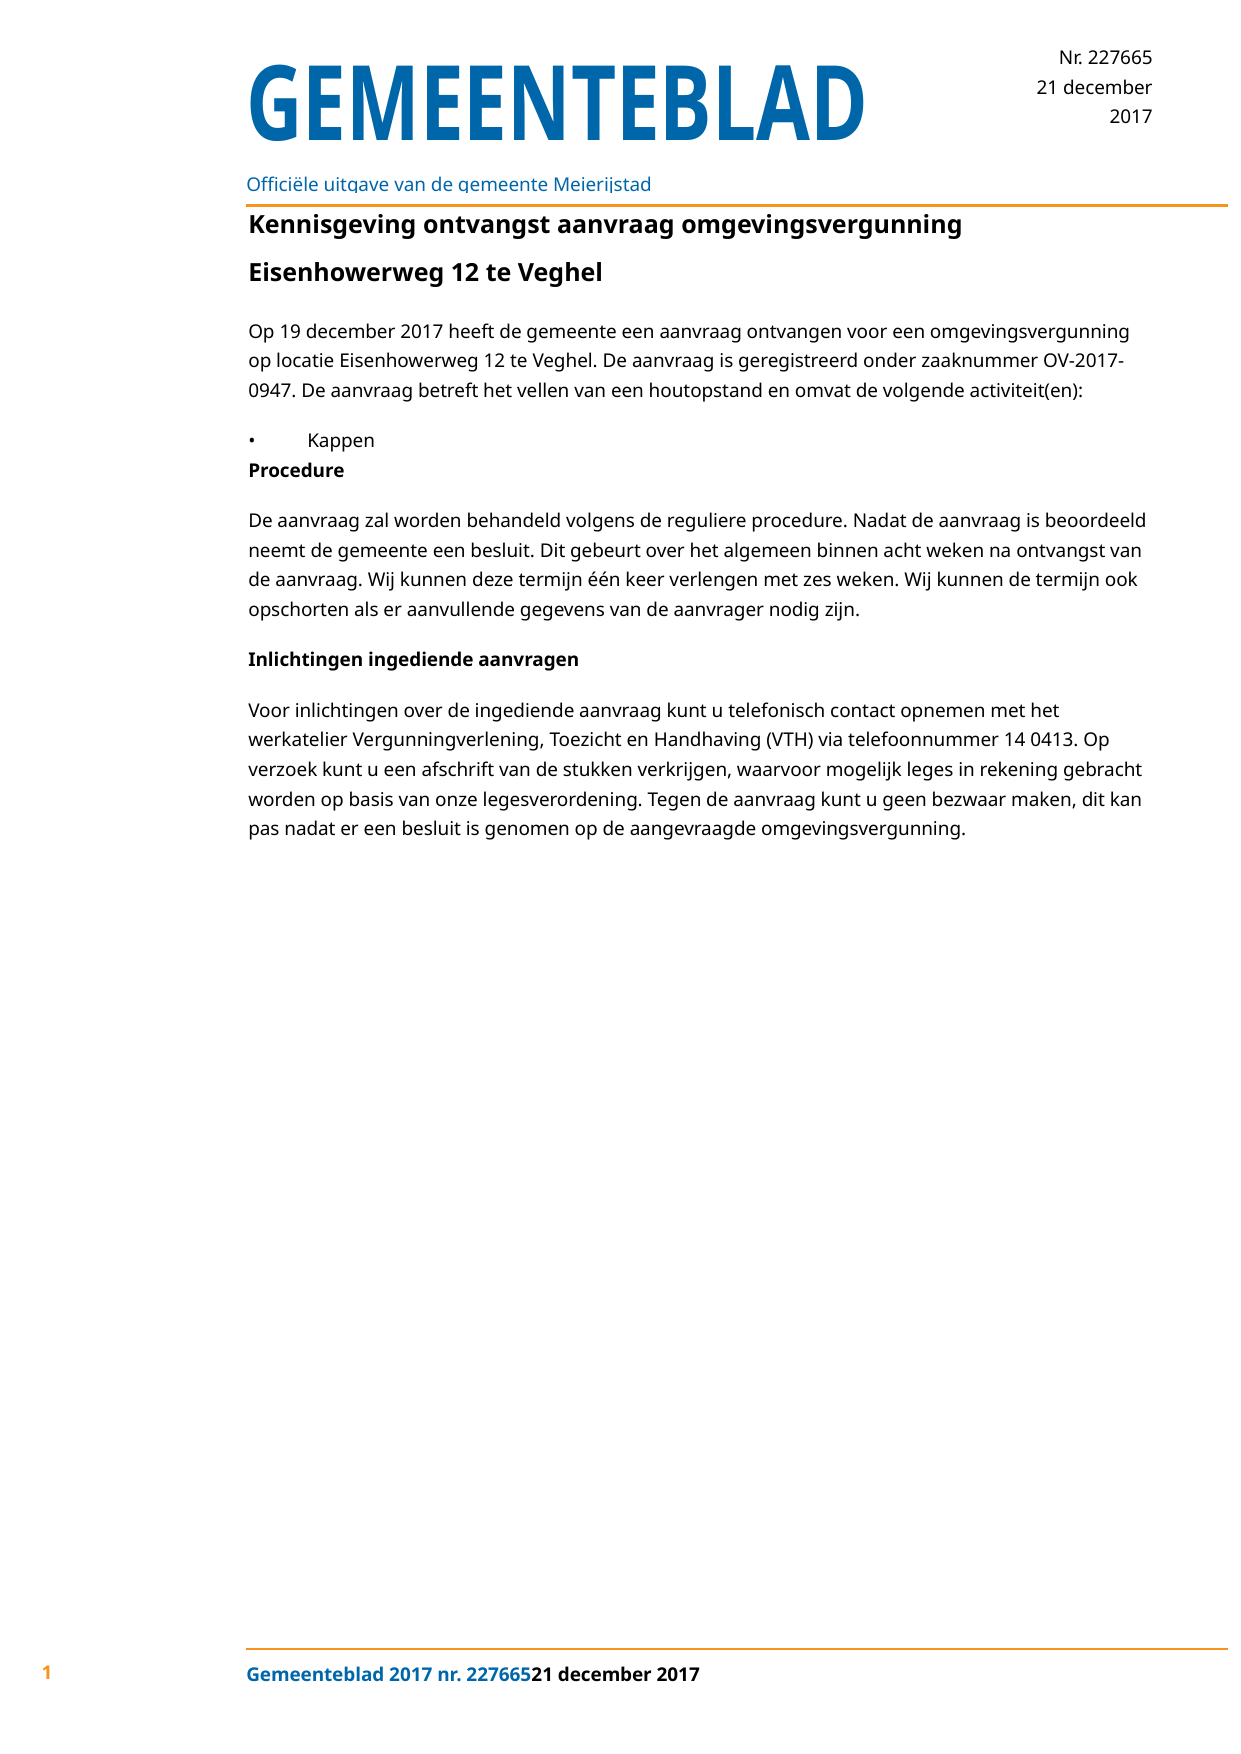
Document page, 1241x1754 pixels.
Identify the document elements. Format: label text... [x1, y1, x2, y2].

text Voor inlichtingen over de ingediende aanvraag kunt u telefonisch contact opnemen met het werkatelier Vergunningverlening, Toezicht en Handhaving (VTH) via telefoonnummer 14 0413. Op verzoek kunt u een afschrift van de stukken verkrijgen, waarvoor mogelijk leges in rekening gebracht worden op basis van onze legesverordening. Tegen de aanvraag kunt u geen bezwaar maken, dit kan pas nadat er een besluit is genomen op de aangevraagde omgevingsvergunning. [248, 697, 1152, 841]
text De aanvraag zal worden behandeld volgens de reguliere procedure. Nadat de aanvraag is beoordeeld neemt de gemeente een besluit. Dit gebeurt over het algemeen binnen acht weken na ontvangst van de aanvraag. Wij kunnen deze termijn één keer verlengen met zes weken. Wij kunnen de termijn ook opschorten als er aanvullende gegevens van de aanvrager nodig zijn. [248, 507, 1152, 622]
text Kennisgeving ontvangst aanvraag omgevingsvergunning Eisenhowerweg 12 te Veghel [248, 207, 1152, 288]
text Inlichtingen ingediende aanvragen [248, 647, 1152, 672]
text Op 19 december 2017 heeft de gemeente een aanvraag ontvangen voor een omgevingsvergunning op locatie Eisenhowerweg 12 te Veghel. De aanvraag is geregistreerd onder zaaknummer OV-2017-0947. De aanvraag betreft het vellen van een houtopstand en omvat de volgende activiteit(en): [248, 318, 1152, 403]
list Kappen [248, 427, 1152, 453]
picture [41, 47, 231, 172]
text Procedure [248, 457, 1152, 483]
